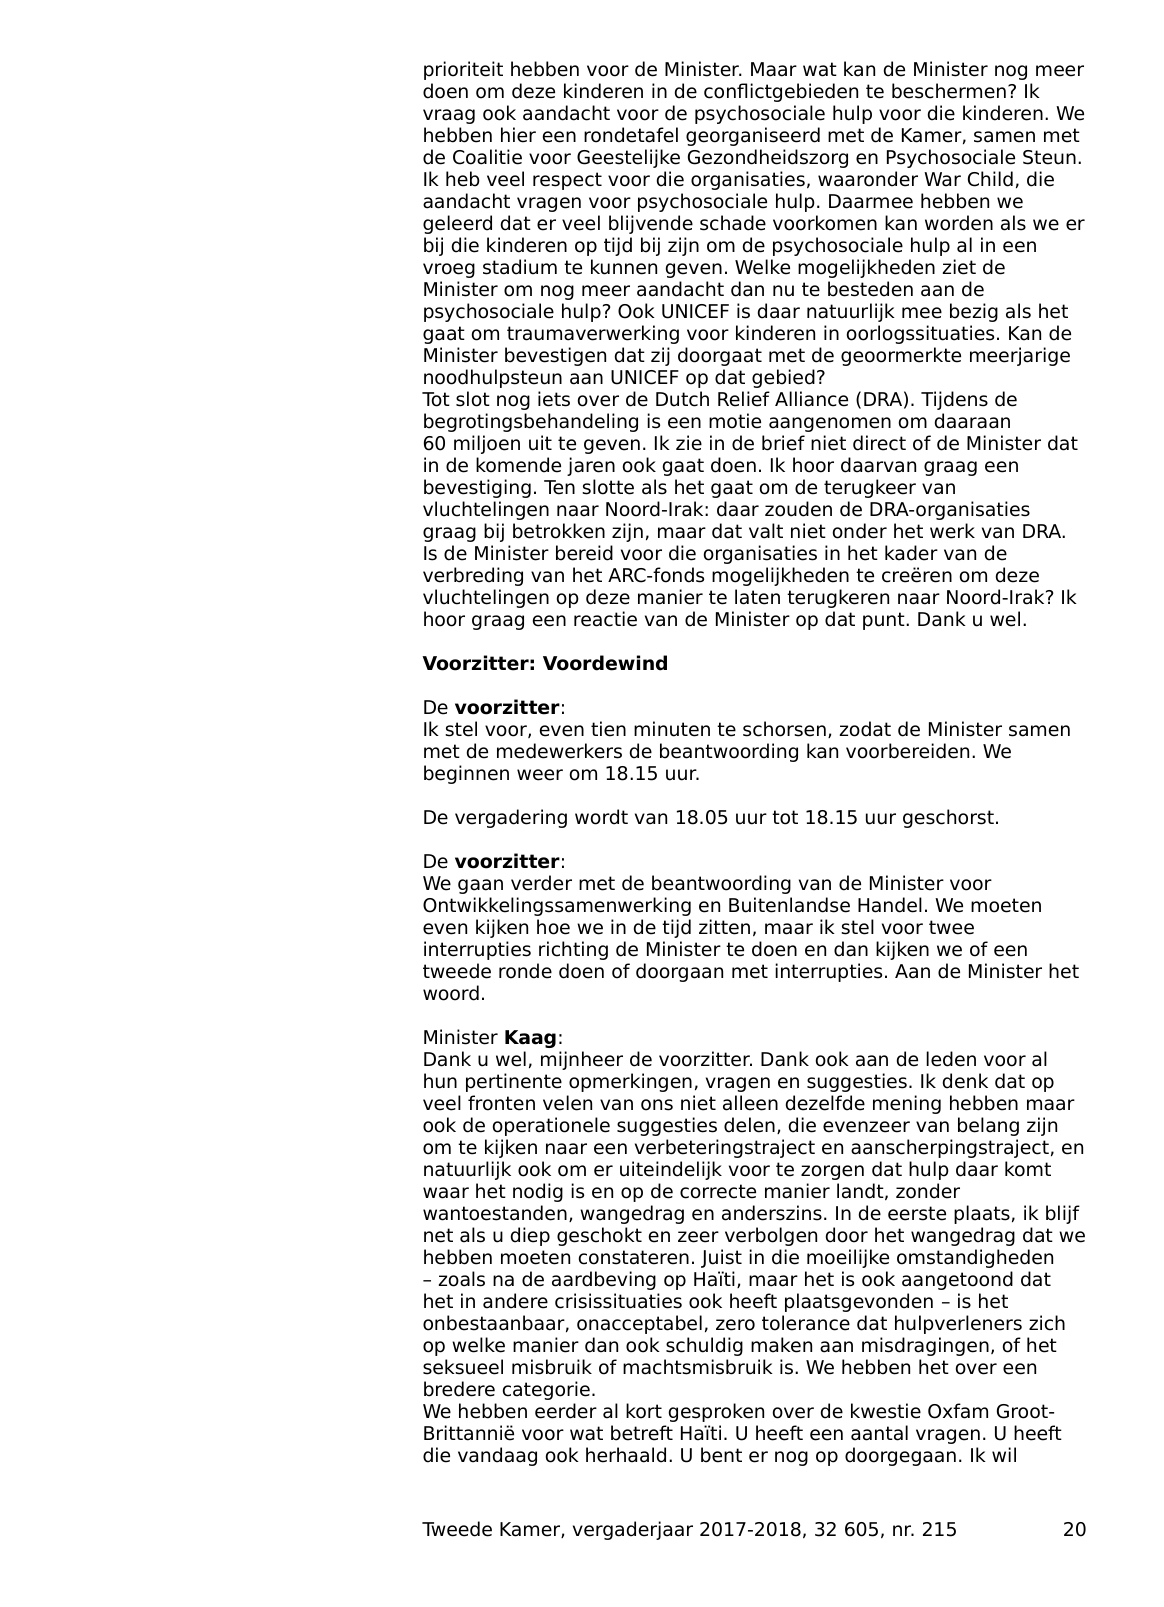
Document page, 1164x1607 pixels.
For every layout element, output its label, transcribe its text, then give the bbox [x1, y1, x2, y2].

text Tot slot nog iets over de Dutch Relief Alliance (DRA). Tijdens de begrotingsbehandeling is een motie aangenomen om daaraan 60 miljoen uit te geven. Ik zie in de brief niet direct of de Minister dat in de komende jaren ook gaat doen. Ik hoor daarvan graag een bevestiging. Ten slotte als het gaat om de terugkeer van vluchtelingen naar Noord-Irak: daar zouden de DRA-organisaties graag bij betrokken zijn, maar dat valt niet onder het werk van DRA. Is de Minister bereid voor die organisaties in het kader van de verbreding van het ARC-fonds mogelijkheden te creëren om deze vluchtelingen op deze manier te laten terugkeren naar Noord-Irak? Ik hoor graag een reactie van de Minister op dat punt. Dank u wel. [422, 389, 1087, 631]
text We hebben eerder al kort gesproken over de kwestie Oxfam Groot-Brittannië voor wat betreft Haïti. U heeft een aantal vragen. U heeft die vandaag ook herhaald. U bent er nog op doorgegaan. Ik wil [422, 1401, 1087, 1467]
subtitle Voorzitter: Voordewind [422, 653, 1087, 675]
text Dank u wel, mijnheer de voorzitter. Dank ook aan de leden voor al hun pertinente opmerkingen, vragen en suggesties. Ik denk dat op veel fronten velen van ons niet alleen dezelfde mening hebben maar ook de operationele suggesties delen, die evenzeer van belang zijn om te kijken naar een verbeteringstraject en aanscherpingstraject, en natuurlijk ook om er uiteindelijk voor te zorgen dat hulp daar komt waar het nodig is en op de correcte manier landt, zonder wantoestanden, wangedrag en anderszins. In de eerste plaats, ik blijf net als u diep geschokt en zeer verbolgen door het wangedrag dat we hebben moeten constateren. Juist in die moeilijke omstandigheden – zoals na de aardbeving op Haïti, maar het is ook aangetoond dat het in andere crisissituaties ook heeft plaatsgevonden – is het onbestaanbaar, onacceptabel, zero tolerance dat hulpverleners zich op welke manier dan ook schuldig maken aan misdragingen, of het seksueel misbruik of machtsmisbruik is. We hebben het over een bredere categorie. [422, 1049, 1087, 1401]
text De voorzitter: [422, 851, 1087, 873]
text We gaan verder met de beantwoording van de Minister voor Ontwikkelingssamenwerking en Buitenlandse Handel. We moeten even kijken hoe we in de tijd zitten, maar ik stel voor twee interrupties richting de Minister te doen en dan kijken we of een tweede ronde doen of doorgaan met interrupties. Aan de Minister het woord. [422, 873, 1087, 1005]
text prioriteit hebben voor de Minister. Maar wat kan de Minister nog meer doen om deze kinderen in de conflictgebieden te beschermen? Ik vraag ook aandacht voor de psychosociale hulp voor die kinderen. We hebben hier een rondetafel georganiseerd met de Kamer, samen met de Coalitie voor Geestelijke Gezondheidszorg en Psychosociale Steun. Ik heb veel respect voor die organisaties, waaronder War Child, die aandacht vragen voor psychosociale hulp. Daarmee hebben we geleerd dat er veel blijvende schade voorkomen kan worden als we er bij die kinderen op tijd bij zijn om de psychosociale hulp al in een vroeg stadium te kunnen geven. Welke mogelijkheden ziet de Minister om nog meer aandacht dan nu te besteden aan de psychosociale hulp? Ook UNICEF is daar natuurlijk mee bezig als het gaat om traumaverwerking voor kinderen in oorlogssituaties. Kan de Minister bevestigen dat zij doorgaat met de geoormerkte meerjarige noodhulpsteun aan UNICEF op dat gebied? [422, 59, 1087, 389]
text De voorzitter: [422, 697, 1087, 719]
text De vergadering wordt van 18.05 uur tot 18.15 uur geschorst. [422, 807, 1087, 829]
text Ik stel voor, even tien minuten te schorsen, zodat de Minister samen met de medewerkers de beantwoording kan voorbereiden. We beginnen weer om 18.15 uur. [422, 719, 1087, 785]
text Minister Kaag: [422, 1027, 1087, 1049]
